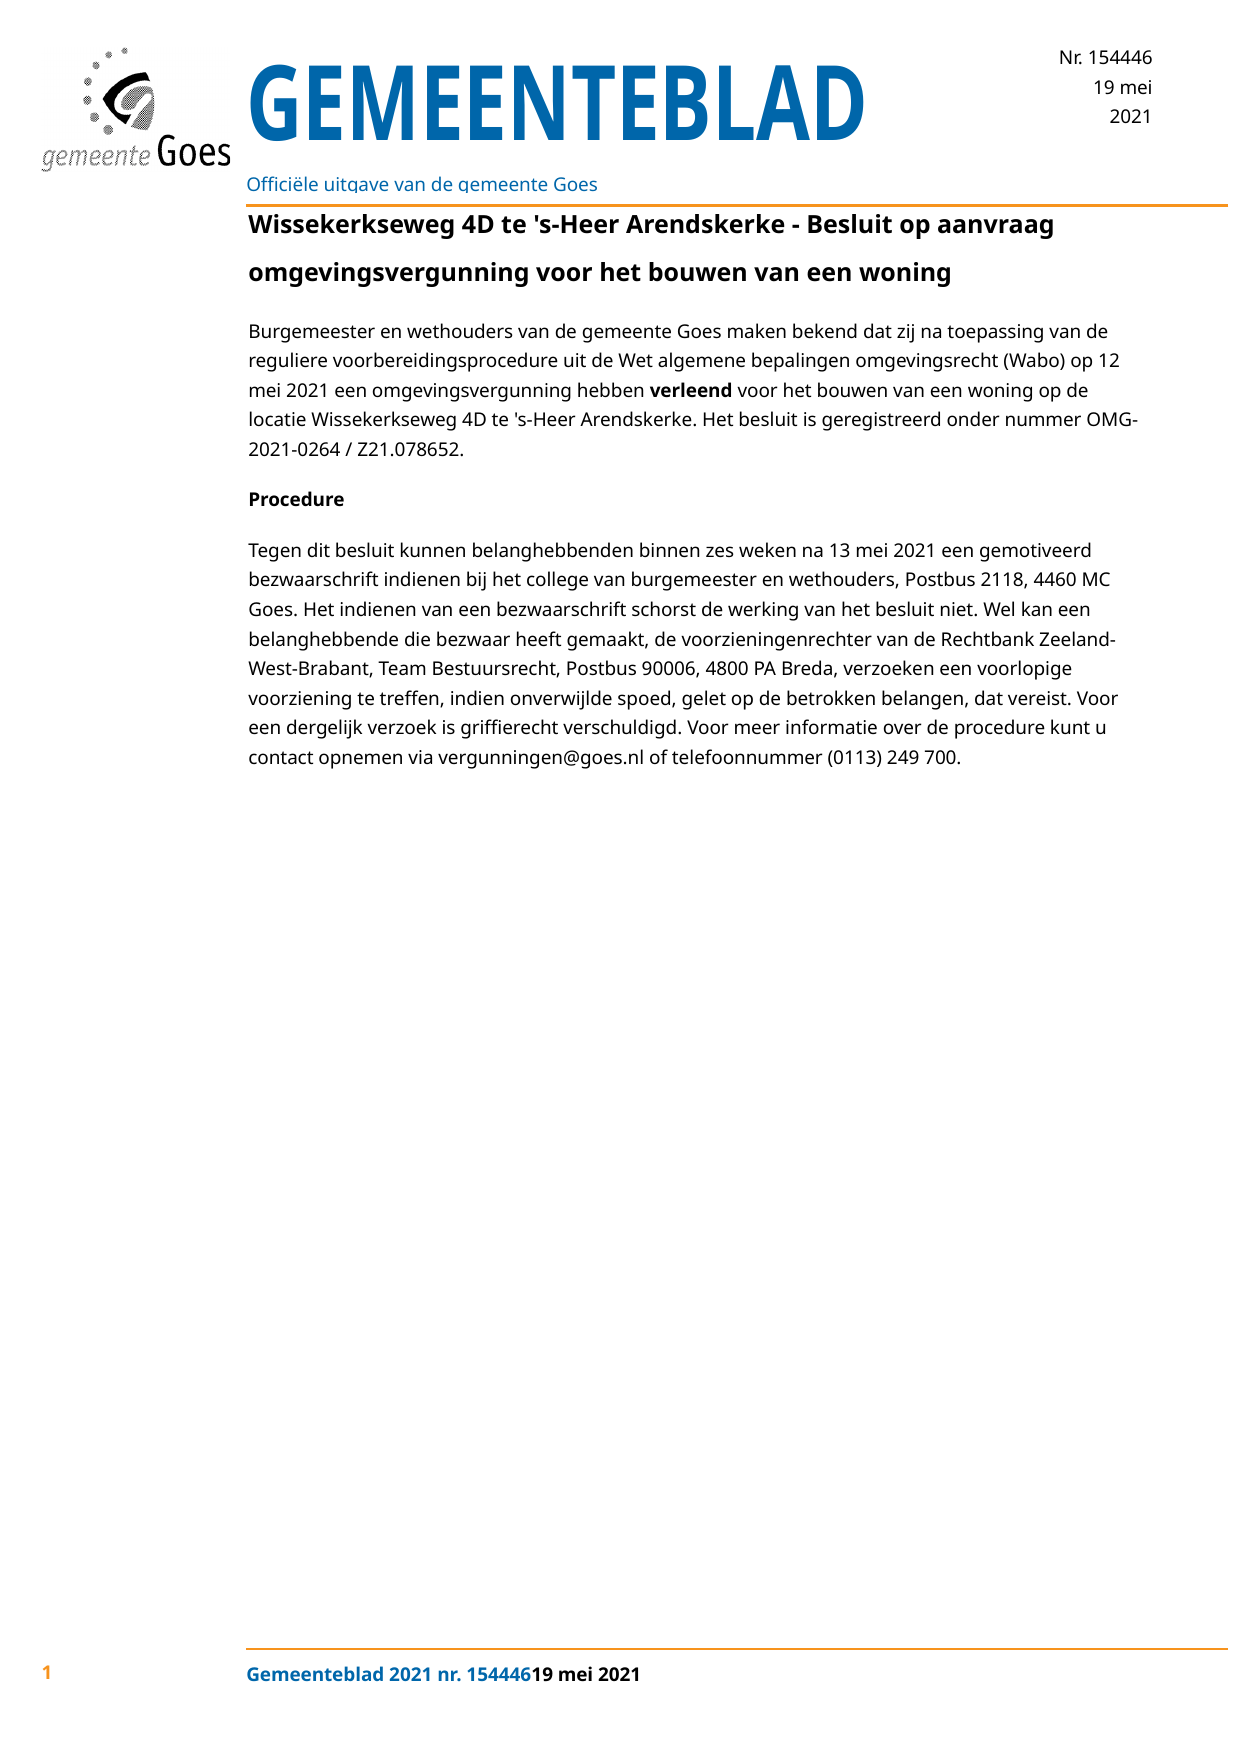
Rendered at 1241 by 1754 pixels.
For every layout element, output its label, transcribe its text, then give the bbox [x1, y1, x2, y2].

picture [41, 47, 231, 172]
text Wissekerkseweg 4D te 's-Heer Arendskerke - Besluit op aanvraag omgevingsvergunning voor het bouwen van een woning [248, 207, 1152, 288]
text Tegen dit besluit kunnen belanghebbenden binnen zes weken na 13 mei 2021 een gemotiveerd bezwaarschrift indienen bij het college van burgemeester en wethouders, Postbus 2118, 4460 MC Goes. Het indienen van een bezwaarschrift schorst de werking van het besluit niet. Wel kan een belanghebbende die bezwaar heeft gemaakt, de voorzieningenrechter van de Rechtbank Zeeland-West-Brabant, Team Bestuursrecht, Postbus 90006, 4800 PA Breda, verzoeken een voorlopige voorziening te treffen, indien onverwijlde spoed, gelet op de betrokken belangen, dat vereist. Voor een dergelijk verzoek is griffierecht verschuldigd. Voor meer informatie over de procedure kunt u contact opnemen via vergunningen@goes.nl of telefoonnummer (0113) 249 700. [248, 537, 1152, 770]
text Burgemeester en wethouders van de gemeente Goes maken bekend dat zij na toepassing van de reguliere voorbereidingsprocedure uit de Wet algemene bepalingen omgevingsrecht (Wabo) op 12 mei 2021 een omgevingsvergunning hebben verleend voor het bouwen van een woning op de locatie Wissekerkseweg 4D te 's-Heer Arendskerke. Het besluit is geregistreerd onder nummer OMG-2021-0264 / Z21.078652. [248, 318, 1152, 462]
text Procedure [248, 487, 1152, 512]
